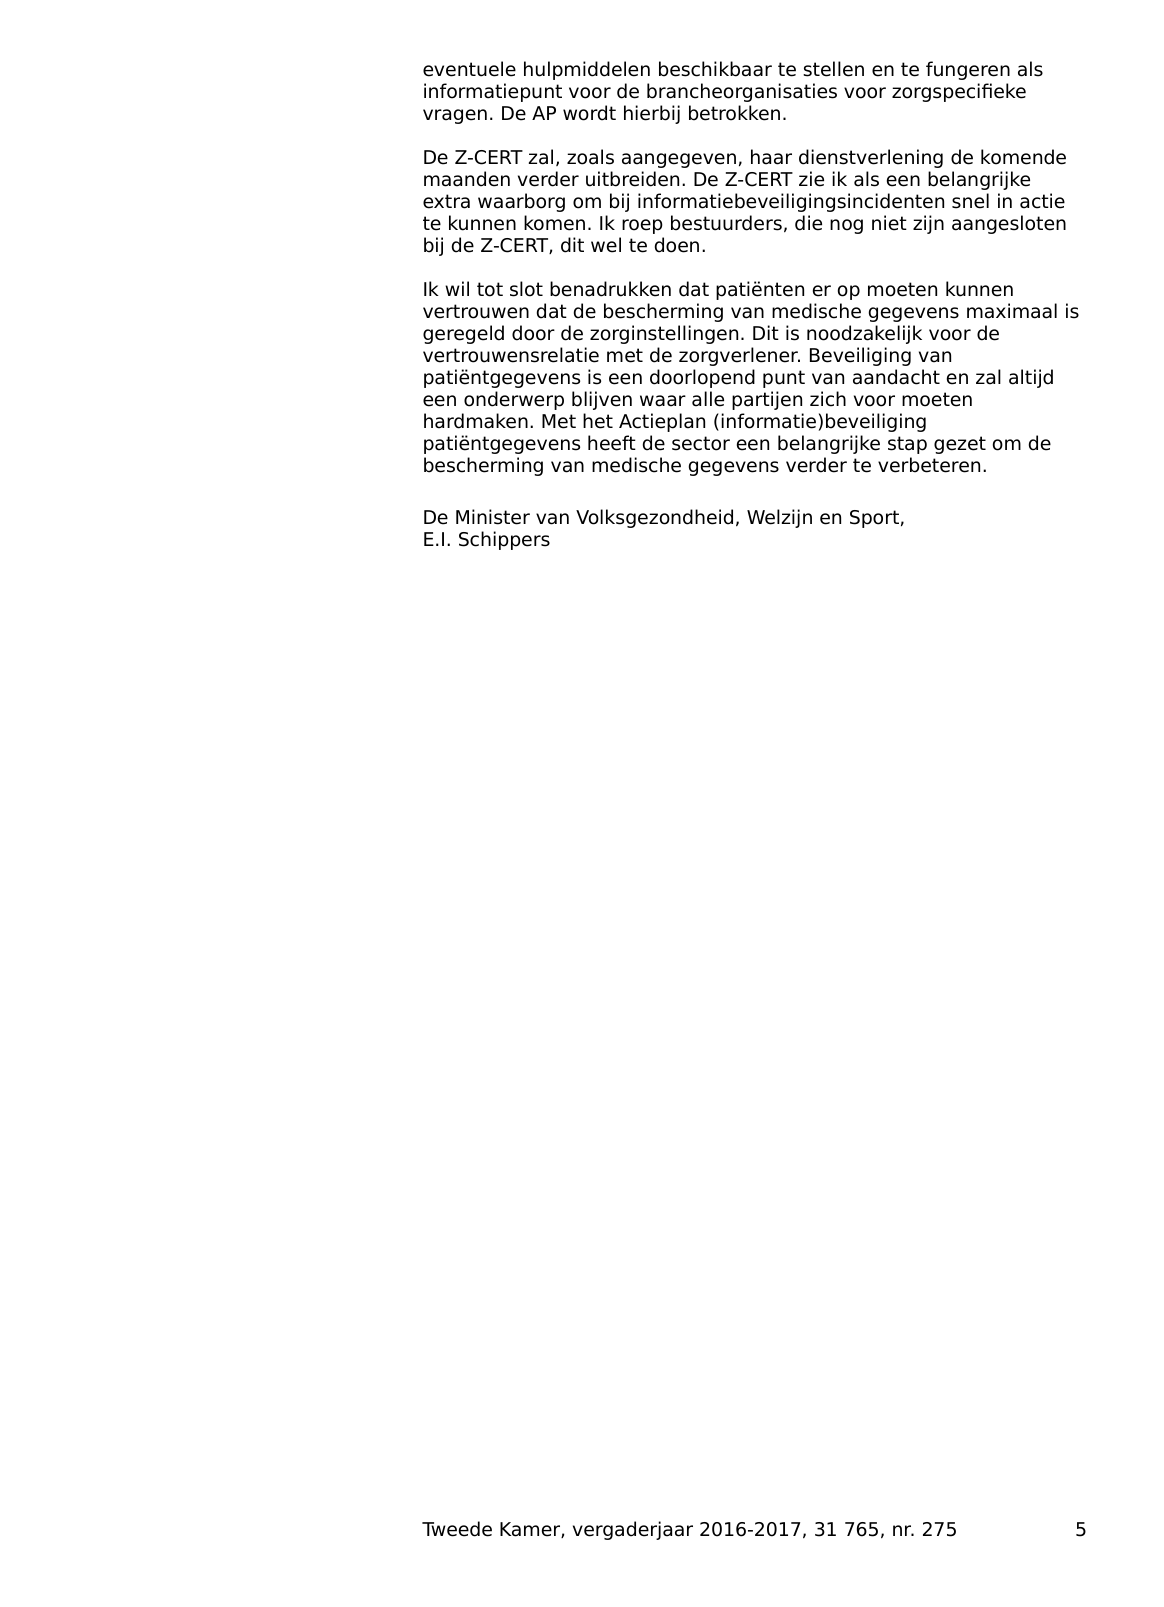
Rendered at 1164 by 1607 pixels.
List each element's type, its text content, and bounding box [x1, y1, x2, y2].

text Ik wil tot slot benadrukken dat patiënten er op moeten kunnen vertrouwen dat de bescherming van medische gegevens maximaal is geregeld door de zorginstellingen. Dit is noodzakelijk voor de vertrouwensrelatie met de zorgverlener. Beveiliging van patiëntgegevens is een doorlopend punt van aandacht en zal altijd een onderwerp blijven waar alle partijen zich voor moeten hardmaken. Met het Actieplan (informatie)beveiliging patiëntgegevens heeft de sector een belangrijke stap gezet om de bescherming van medische gegevens verder te verbeteren. [422, 279, 1087, 477]
text De Z-CERT zal, zoals aangegeven, haar dienstverlening de komende maanden verder uitbreiden. De Z-CERT zie ik als een belangrijke extra waarborg om bij informatiebeveiligingsincidenten snel in actie te kunnen komen. Ik roep bestuurders, die nog niet zijn aangesloten bij de Z-CERT, dit wel te doen. [422, 147, 1087, 257]
text eventuele hulpmiddelen beschikbaar te stellen en te fungeren als informatiepunt voor de brancheorganisaties voor zorgspecifieke vragen. De AP wordt hierbij betrokken. [422, 59, 1087, 125]
text De Minister van Volksgezondheid, Welzijn en Sport, E.I. Schippers [422, 507, 1087, 551]
